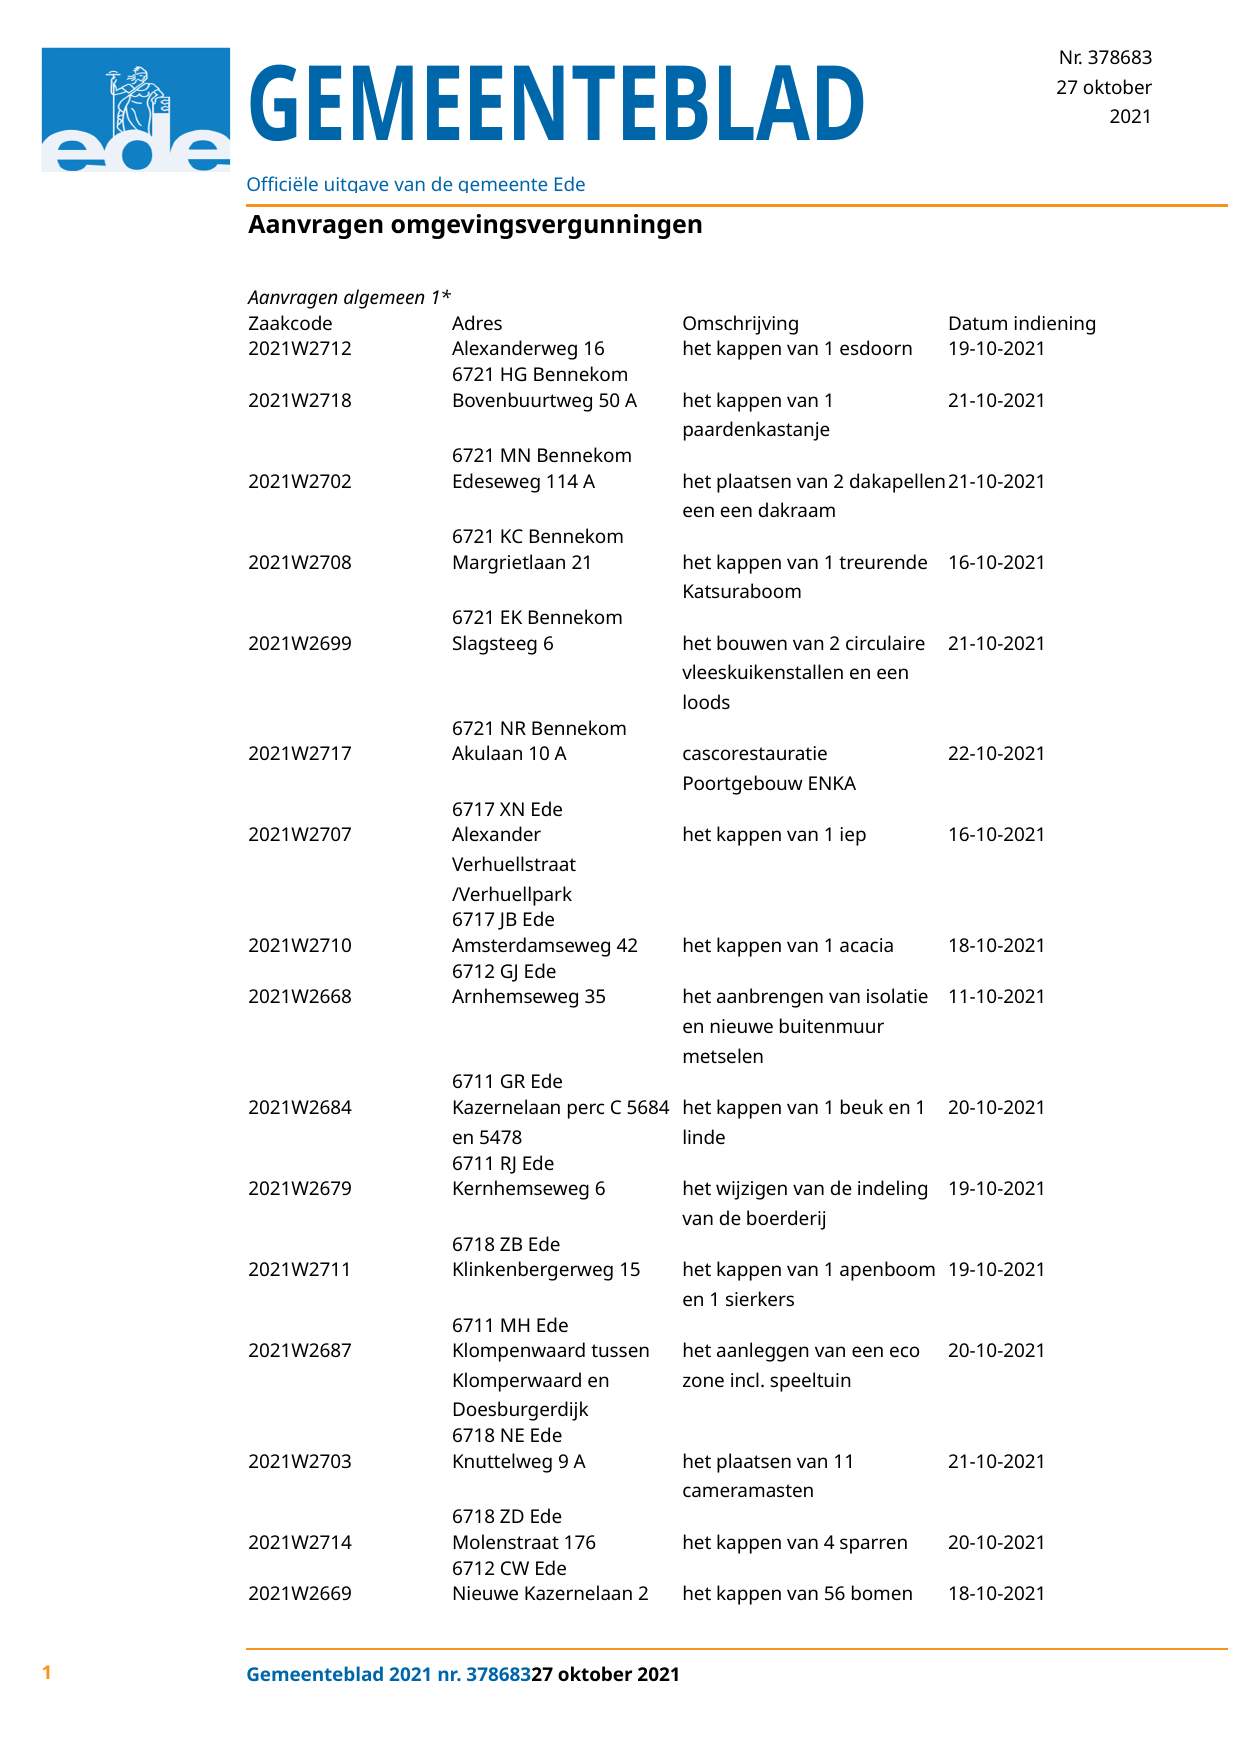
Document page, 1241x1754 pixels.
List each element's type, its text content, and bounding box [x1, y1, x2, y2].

table_cell [682, 1069, 948, 1094]
table_cell het wijzigen van de indeling van de boerderij [682, 1175, 948, 1231]
table_cell [682, 958, 948, 984]
table_cell [248, 958, 452, 984]
table_cell [682, 1231, 948, 1256]
table_cell [948, 1504, 1152, 1529]
table_cell [248, 1312, 452, 1337]
table_cell [948, 442, 1152, 468]
table_cell 20-10-2021 [948, 1338, 1152, 1422]
table_cell 6717 JB Ede [452, 907, 682, 932]
table_cell [248, 1504, 452, 1529]
table_cell het kappen van 1 treurende Katsuraboom [682, 549, 948, 604]
text Aanvragen algemeen 1* [248, 284, 1152, 309]
table_cell 2021W2668 [248, 984, 452, 1069]
table_cell [248, 442, 452, 468]
table_cell [948, 1069, 1152, 1094]
table_cell 19-10-2021 [948, 1256, 1152, 1312]
table_cell 21-10-2021 [948, 468, 1152, 523]
table_cell [948, 1312, 1152, 1337]
table_cell [682, 361, 948, 387]
table_cell 20-10-2021 [948, 1529, 1152, 1555]
table_cell [948, 907, 1152, 932]
table_cell 6711 RJ Ede [452, 1150, 682, 1175]
table_cell Akulaan 10 A [452, 741, 682, 796]
table_cell 2021W2699 [248, 630, 452, 715]
table_cell 6721 NR Bennekom [452, 715, 682, 741]
table_cell Edeseweg 114 A [452, 468, 682, 523]
table_cell [248, 1231, 452, 1256]
table_cell 18-10-2021 [948, 1581, 1152, 1606]
table_cell 2021W2707 [248, 822, 452, 907]
table_cell 2021W2679 [248, 1175, 452, 1231]
table_cell [682, 796, 948, 822]
table_cell [948, 523, 1152, 549]
table_cell 2021W2687 [248, 1338, 452, 1422]
table_cell Amsterdamseweg 42 [452, 932, 682, 958]
table_cell [248, 361, 452, 387]
table_cell [248, 604, 452, 630]
table_cell [682, 442, 948, 468]
picture [41, 47, 231, 172]
table_cell [948, 958, 1152, 984]
table_cell 2021W2684 [248, 1094, 452, 1150]
table_cell het kappen van 1 paardenkastanje [682, 387, 948, 442]
table_cell 2021W2702 [248, 468, 452, 523]
table_cell Nieuwe Kazernelaan 2 [452, 1581, 682, 1606]
table_cell 2021W2717 [248, 741, 452, 796]
table_cell [948, 715, 1152, 741]
table_cell 21-10-2021 [948, 387, 1152, 442]
table_cell Arnhemseweg 35 [452, 984, 682, 1069]
table_cell het kappen van 1 iep [682, 822, 948, 907]
table_cell 19-10-2021 [948, 335, 1152, 361]
table_cell 21-10-2021 [948, 1448, 1152, 1503]
table_cell 22-10-2021 [948, 741, 1152, 796]
table_cell [248, 796, 452, 822]
table_cell Alexander Verhuellstraat /Verhuellpark [452, 822, 682, 907]
table_cell [682, 523, 948, 549]
table_cell 6721 KC Bennekom [452, 523, 682, 549]
table_cell [682, 1555, 948, 1581]
table_cell 6721 EK Bennekom [452, 604, 682, 630]
table_cell Klompenwaard tussen Klomperwaard en Doesburgerdijk [452, 1338, 682, 1422]
table_cell [682, 1504, 948, 1529]
table_cell 2021W2703 [248, 1448, 452, 1503]
table_cell [682, 907, 948, 932]
table_cell [948, 1231, 1152, 1256]
table_cell het plaatsen van 2 dakapellen een een dakraam [682, 468, 948, 523]
table_cell 16-10-2021 [948, 549, 1152, 604]
table_cell 6712 GJ Ede [452, 958, 682, 984]
table_cell [248, 523, 452, 549]
table_cell [682, 1312, 948, 1337]
table_cell Molenstraat 176 [452, 1529, 682, 1555]
table_cell het kappen van 1 esdoorn [682, 335, 948, 361]
table_cell 6718 NE Ede [452, 1423, 682, 1448]
table_cell het kappen van 1 acacia [682, 932, 948, 958]
table_cell [948, 796, 1152, 822]
table_cell 2021W2714 [248, 1529, 452, 1555]
table_cell Margrietlaan 21 [452, 549, 682, 604]
table_cell 6711 GR Ede [452, 1069, 682, 1094]
table_cell 6711 MH Ede [452, 1312, 682, 1337]
table_cell 6721 HG Bennekom [452, 361, 682, 387]
table_cell 16-10-2021 [948, 822, 1152, 907]
table_cell [682, 604, 948, 630]
table_cell [682, 1150, 948, 1175]
table_cell 2021W2711 [248, 1256, 452, 1312]
table_cell [948, 1150, 1152, 1175]
table_cell het kappen van 4 sparren [682, 1529, 948, 1555]
table_cell [948, 604, 1152, 630]
table_cell het kappen van 56 bomen [682, 1581, 948, 1606]
table_cell het aanleggen van een eco zone incl. speeltuin [682, 1338, 948, 1422]
table_cell het aanbrengen van isolatie en nieuwe buitenmuur metselen [682, 984, 948, 1069]
table_header Omschrijving [682, 310, 948, 335]
table_cell het kappen van 1 beuk en 1 linde [682, 1094, 948, 1150]
table_cell Alexanderweg 16 [452, 335, 682, 361]
table_cell 6718 ZD Ede [452, 1504, 682, 1529]
table_cell [248, 1150, 452, 1175]
table_cell [248, 1069, 452, 1094]
table_cell [682, 715, 948, 741]
text Aanvragen omgevingsvergunningen [248, 207, 1152, 241]
table_cell 20-10-2021 [948, 1094, 1152, 1150]
table_cell het plaatsen van 11 cameramasten [682, 1448, 948, 1503]
table_cell 6721 MN Bennekom [452, 442, 682, 468]
table_cell Slagsteeg 6 [452, 630, 682, 715]
table_cell [948, 361, 1152, 387]
table_cell Kernhemseweg 6 [452, 1175, 682, 1231]
table_cell 6718 ZB Ede [452, 1231, 682, 1256]
table_cell [248, 1423, 452, 1448]
table_cell Kazernelaan perc C 5684 en 5478 [452, 1094, 682, 1150]
table_cell 2021W2710 [248, 932, 452, 958]
table_cell Klinkenbergerweg 15 [452, 1256, 682, 1312]
table_cell [948, 1423, 1152, 1448]
table_cell 21-10-2021 [948, 630, 1152, 715]
table_cell Bovenbuurtweg 50 A [452, 387, 682, 442]
table_cell Knuttelweg 9 A [452, 1448, 682, 1503]
table_cell 2021W2718 [248, 387, 452, 442]
table_cell [248, 907, 452, 932]
table_cell 6712 CW Ede [452, 1555, 682, 1581]
table_cell 18-10-2021 [948, 932, 1152, 958]
table_cell 19-10-2021 [948, 1175, 1152, 1231]
table_cell [248, 1555, 452, 1581]
table_cell cascorestauratie Poortgebouw ENKA [682, 741, 948, 796]
table_cell 2021W2712 [248, 335, 452, 361]
table_cell het bouwen van 2 circulaire vleeskuikenstallen en een loods [682, 630, 948, 715]
table_header Adres [452, 310, 682, 335]
table_cell 2021W2708 [248, 549, 452, 604]
table_cell [948, 1555, 1152, 1581]
table_cell het kappen van 1 apenboom en 1 sierkers [682, 1256, 948, 1312]
table_cell [248, 715, 452, 741]
table_header Zaakcode [248, 310, 452, 335]
table_cell [682, 1423, 948, 1448]
table_cell 11-10-2021 [948, 984, 1152, 1069]
table_cell 6717 XN Ede [452, 796, 682, 822]
table_header Datum indiening [948, 310, 1152, 335]
table_cell 2021W2669 [248, 1581, 452, 1606]
